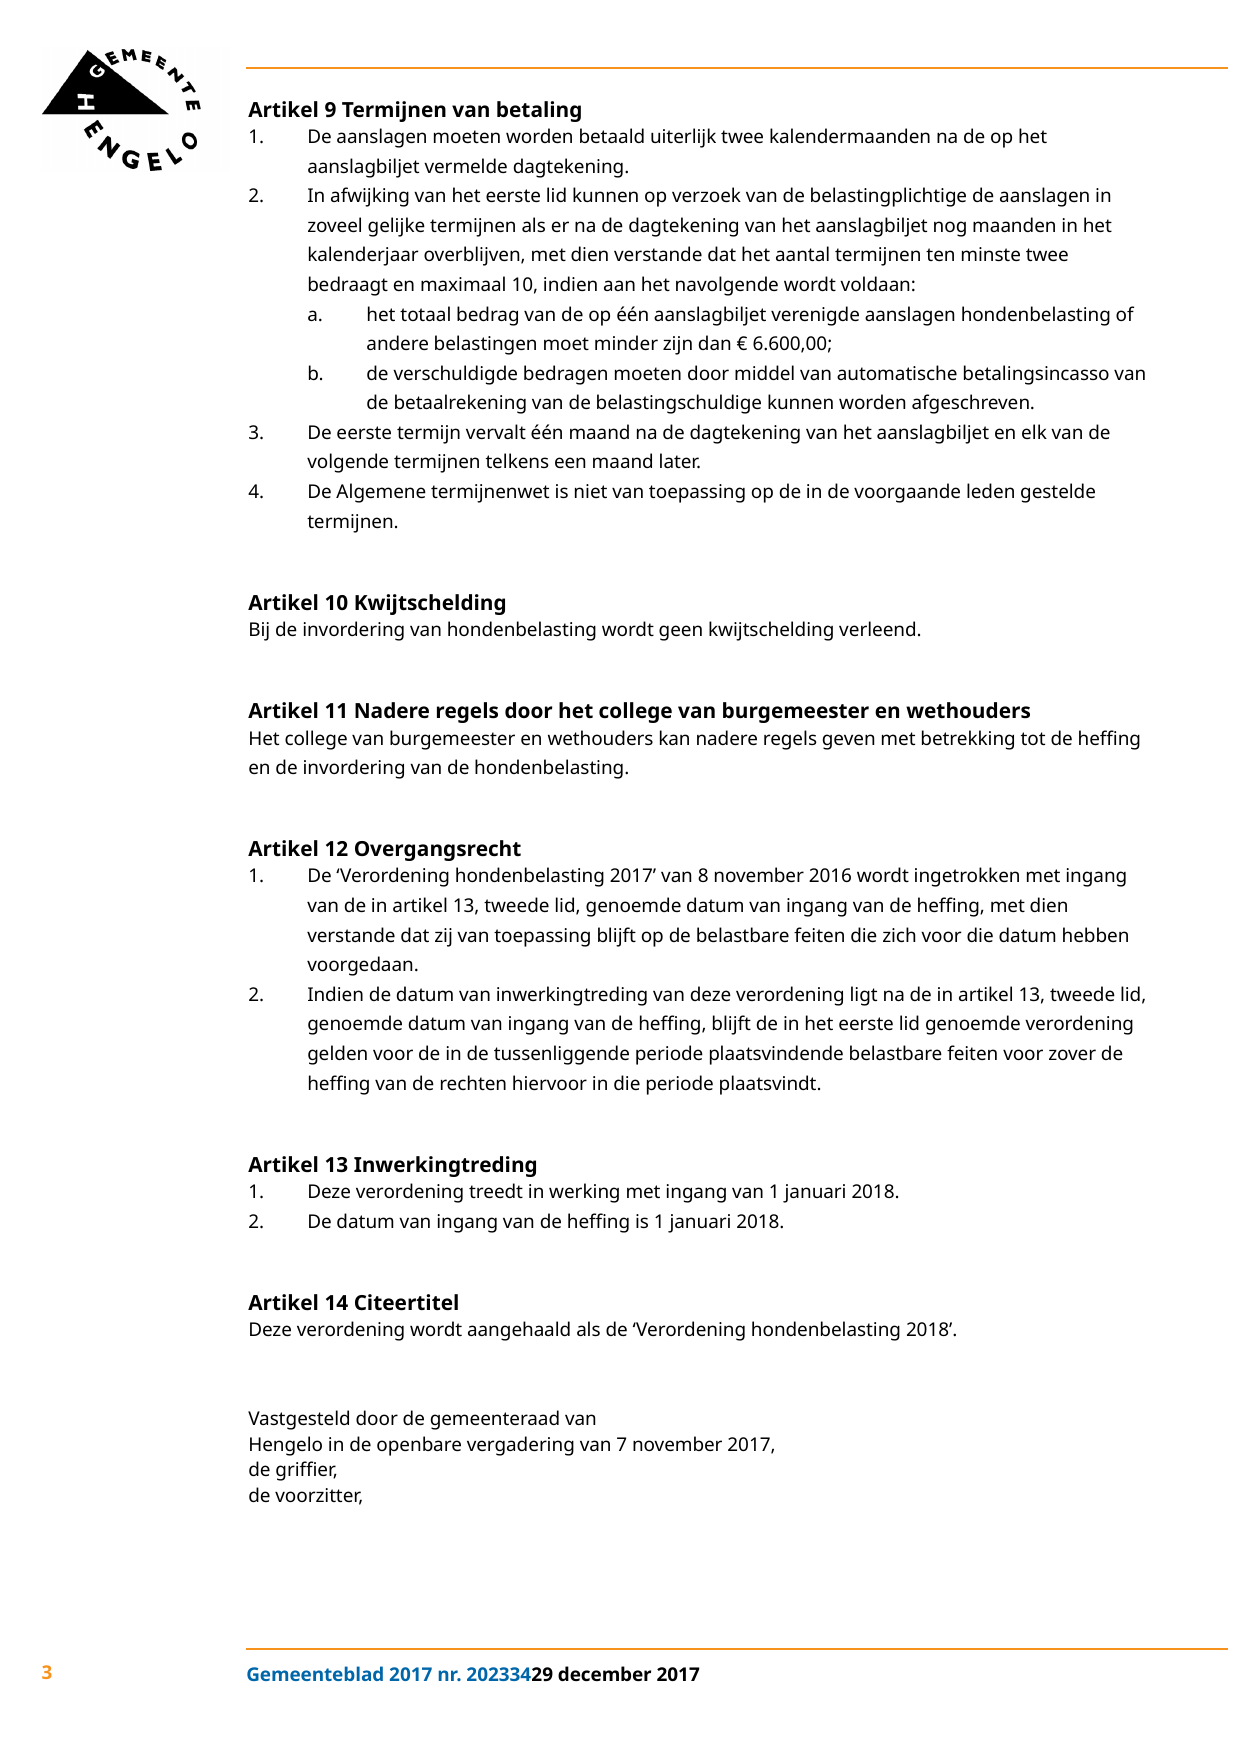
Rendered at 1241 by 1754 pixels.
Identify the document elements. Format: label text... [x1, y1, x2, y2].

text Deze verordening wordt aangehaald als de ‘Verordening hondenbelasting 2018’. [248, 1316, 1152, 1342]
list het totaal bedrag van de op één aanslagbiljet verenigde aanslagen hondenbelasting of andere belastingen moet minder zijn dan € 6.600,00; [307, 301, 1152, 356]
list De aanslagen moeten worden betaald uiterlijk twee kalendermaanden na de op het aanslagbiljet vermelde dagtekening. [248, 123, 1152, 178]
text Vastgesteld door de gemeenteraad van [248, 1405, 1152, 1431]
list De ‘Verordening hondenbelasting 2017’ van 8 november 2016 wordt ingetrokken met ingang van de in artikel 13, tweede lid, genoemde datum van ingang van de heffing, met dien verstande dat zij van toepassing blijft op de belastbare feiten die zich voor die datum hebben voorgedaan. [248, 863, 1152, 977]
picture [41, 47, 231, 172]
text Artikel 12 Overgangsrecht [248, 834, 1152, 863]
list De Algemene termijnenwet is niet van toepassing op de in de voorgaande leden gestelde termijnen. [248, 478, 1152, 533]
text Artikel 14 Citeertitel [248, 1288, 1152, 1316]
text Artikel 11 Nadere regels door het college van burgemeester en wethouders [248, 696, 1152, 725]
text Bij de invordering van hondenbelasting wordt geen kwijtschelding verleend. [248, 616, 1152, 642]
text Hengelo in de openbare vergadering van 7 november 2017, [248, 1431, 1152, 1456]
text Artikel 9 Termijnen van betaling [248, 95, 1152, 123]
list Indien de datum van inwerkingtreding van deze verordening ligt na de in artikel 13, tweede lid, genoemde datum van ingang van de heffing, blijft de in het eerste lid genoemde verordening gelden voor de in de tussenliggende periode plaatsvindende belastbare feiten voor zover de heffing van de rechten hiervoor in die periode plaatsvindt. [248, 981, 1152, 1096]
text Artikel 10 Kwijtschelding [248, 588, 1152, 616]
text de griffier, [248, 1456, 1152, 1482]
text Het college van burgemeester en wethouders kan nadere regels geven met betrekking tot de heffing en de invordering van de hondenbelasting. [248, 725, 1152, 780]
text de voorzitter, [248, 1482, 1152, 1508]
list In afwijking van het eerste lid kunnen op verzoek van de belastingplichtige de aanslagen in zoveel gelijke termijnen als er na de dagtekening van het aanslagbiljet nog maanden in het kalenderjaar overblijven, met dien verstande dat het aantal termijnen ten minste twee bedraagt en maximaal 10, indien aan het navolgende wordt voldaan: [248, 182, 1152, 297]
list De datum van ingang van de heffing is 1 januari 2018. [248, 1208, 1152, 1233]
list De eerste termijn vervalt één maand na de dagtekening van het aanslagbiljet en elk van de volgende termijnen telkens een maand later. [248, 419, 1152, 474]
text Artikel 13 Inwerkingtreding [248, 1150, 1152, 1178]
list de verschuldigde bedragen moeten door middel van automatische betalingsincasso van de betaalrekening van de belastingschuldige kunnen worden afgeschreven. [307, 360, 1152, 415]
list Deze verordening treedt in werking met ingang van 1 januari 2018. [248, 1178, 1152, 1204]
